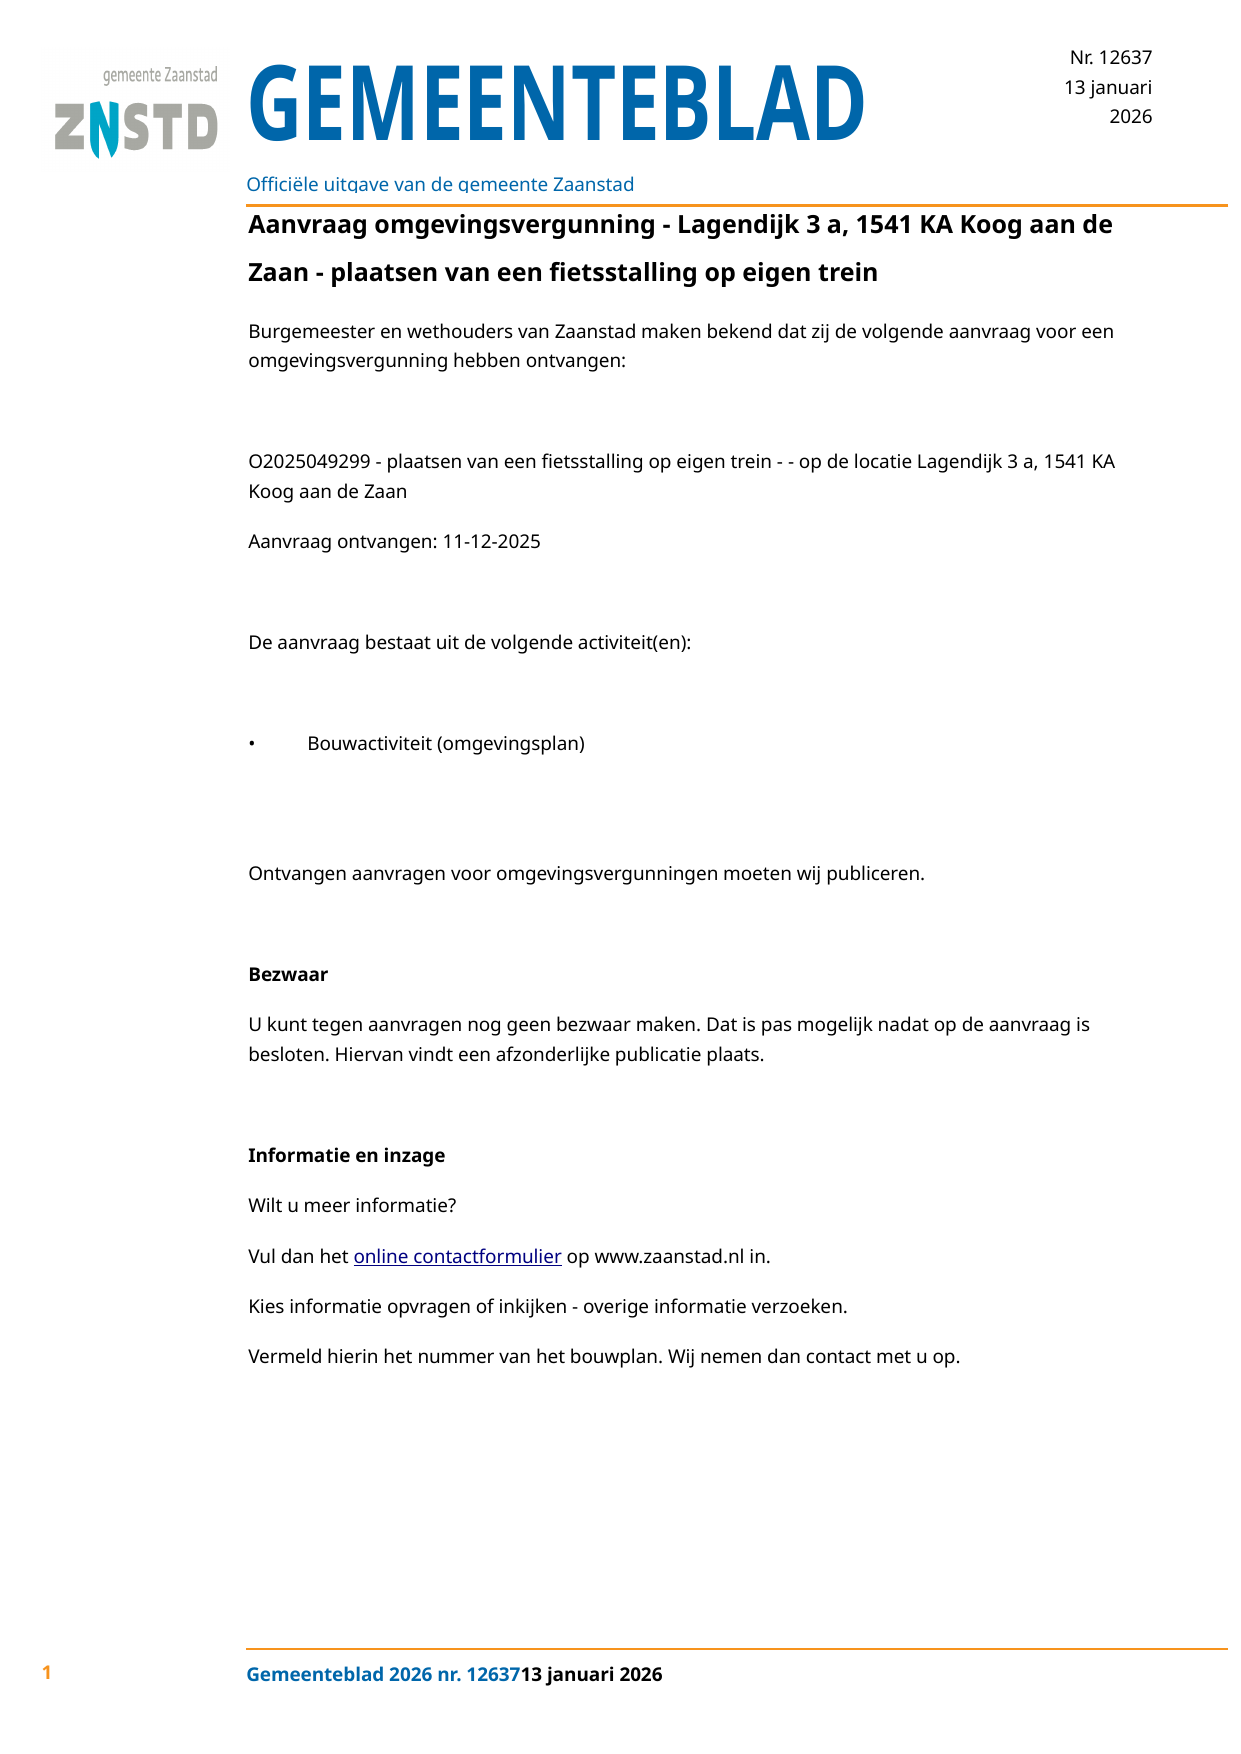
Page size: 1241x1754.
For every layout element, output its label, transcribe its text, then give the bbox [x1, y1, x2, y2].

text Ontvangen aanvragen voor omgevingsvergunningen moeten wij publiceren. [248, 860, 1152, 886]
text Aanvraag ontvangen: 11-12-2025 [248, 528, 1152, 554]
text De aanvraag bestaat uit de volgende activiteit(en): [248, 629, 1152, 655]
text O2025049299 - plaatsen van een fietsstalling op eigen trein - - op de locatie Lagendijk 3 a, 1541 KA Koog aan de Zaan [248, 448, 1152, 504]
text U kunt tegen aanvragen nog geen bezwaar maken. Dat is pas mogelijk nadat op de aanvraag is besloten. Hiervan vindt een afzonderlijke publicatie plaats. [248, 1012, 1152, 1067]
list Bouwactiviteit (omgevingsplan) [248, 730, 1152, 756]
text Wilt u meer informatie? [248, 1192, 1152, 1218]
text Kies informatie opvragen of inkijken - overige informatie verzoeken. [248, 1293, 1152, 1319]
text Burgemeester en wethouders van Zaanstad maken bekend dat zij de volgende aanvraag voor een omgevingsvergunning hebben ontvangen: [248, 318, 1152, 373]
text Vermeld hierin het nummer van het bouwplan. Wij nemen dan contact met u op. [248, 1344, 1152, 1369]
text Bezwaar [248, 961, 1152, 987]
text Informatie en inzage [248, 1142, 1152, 1168]
picture [41, 47, 231, 172]
text Aanvraag omgevingsvergunning - Lagendijk 3 a, 1541 KA Koog aan de Zaan - plaatsen van een fietsstalling op eigen trein [248, 207, 1152, 288]
text Vul dan het online contactformulier op www.zaanstad.nl in. [248, 1243, 1152, 1269]
